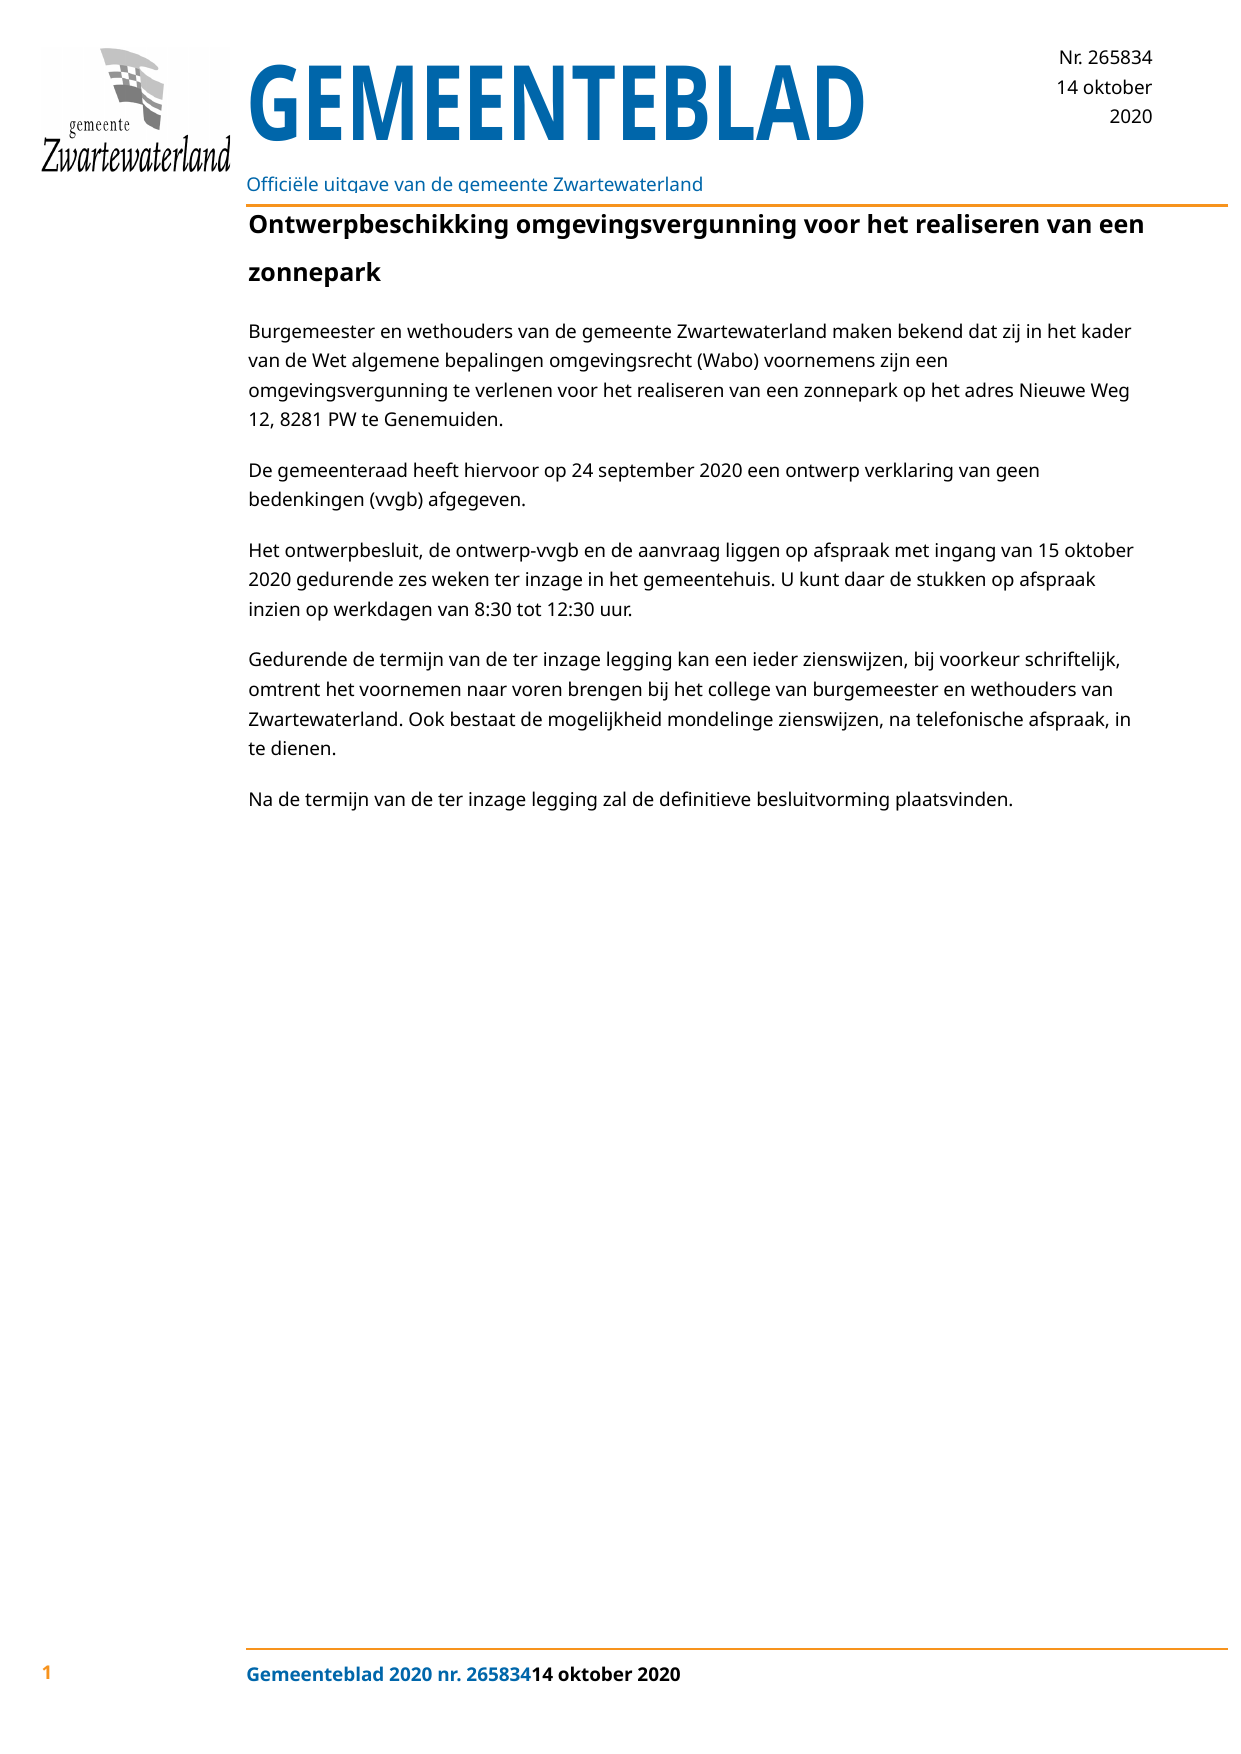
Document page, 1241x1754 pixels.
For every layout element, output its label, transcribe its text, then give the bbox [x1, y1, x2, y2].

text Het ontwerpbesluit, de ontwerp-vvgb en de aanvraag liggen op afspraak met ingang van 15 oktober 2020 gedurende zes weken ter inzage in het gemeentehuis. U kunt daar de stukken op afspraak inzien op werkdagen van 8:30 tot 12:30 uur. [248, 537, 1152, 622]
picture [41, 47, 231, 172]
text Na de termijn van de ter inzage legging zal de definitieve besluitvorming plaatsvinden. [248, 786, 1152, 812]
text De gemeenteraad heeft hiervoor op 24 september 2020 een ontwerp verklaring van geen bedenkingen (vvgb) afgegeven. [248, 457, 1152, 512]
text Gedurende de termijn van de ter inzage legging kan een ieder zienswijzen, bij voorkeur schriftelijk, omtrent het voornemen naar voren brengen bij het college van burgemeester en wethouders van Zwartewaterland. Ook bestaat de mogelijkheid mondelinge zienswijzen, na telefonische afspraak, in te dienen. [248, 647, 1152, 761]
text Ontwerpbeschikking omgevingsvergunning voor het realiseren van een zonnepark [248, 207, 1152, 288]
text Burgemeester en wethouders van de gemeente Zwartewaterland maken bekend dat zij in het kader van de Wet algemene bepalingen omgevingsrecht (Wabo) voornemens zijn een omgevingsvergunning te verlenen voor het realiseren van een zonnepark op het adres Nieuwe Weg 12, 8281 PW te Genemuiden. [248, 318, 1152, 432]
